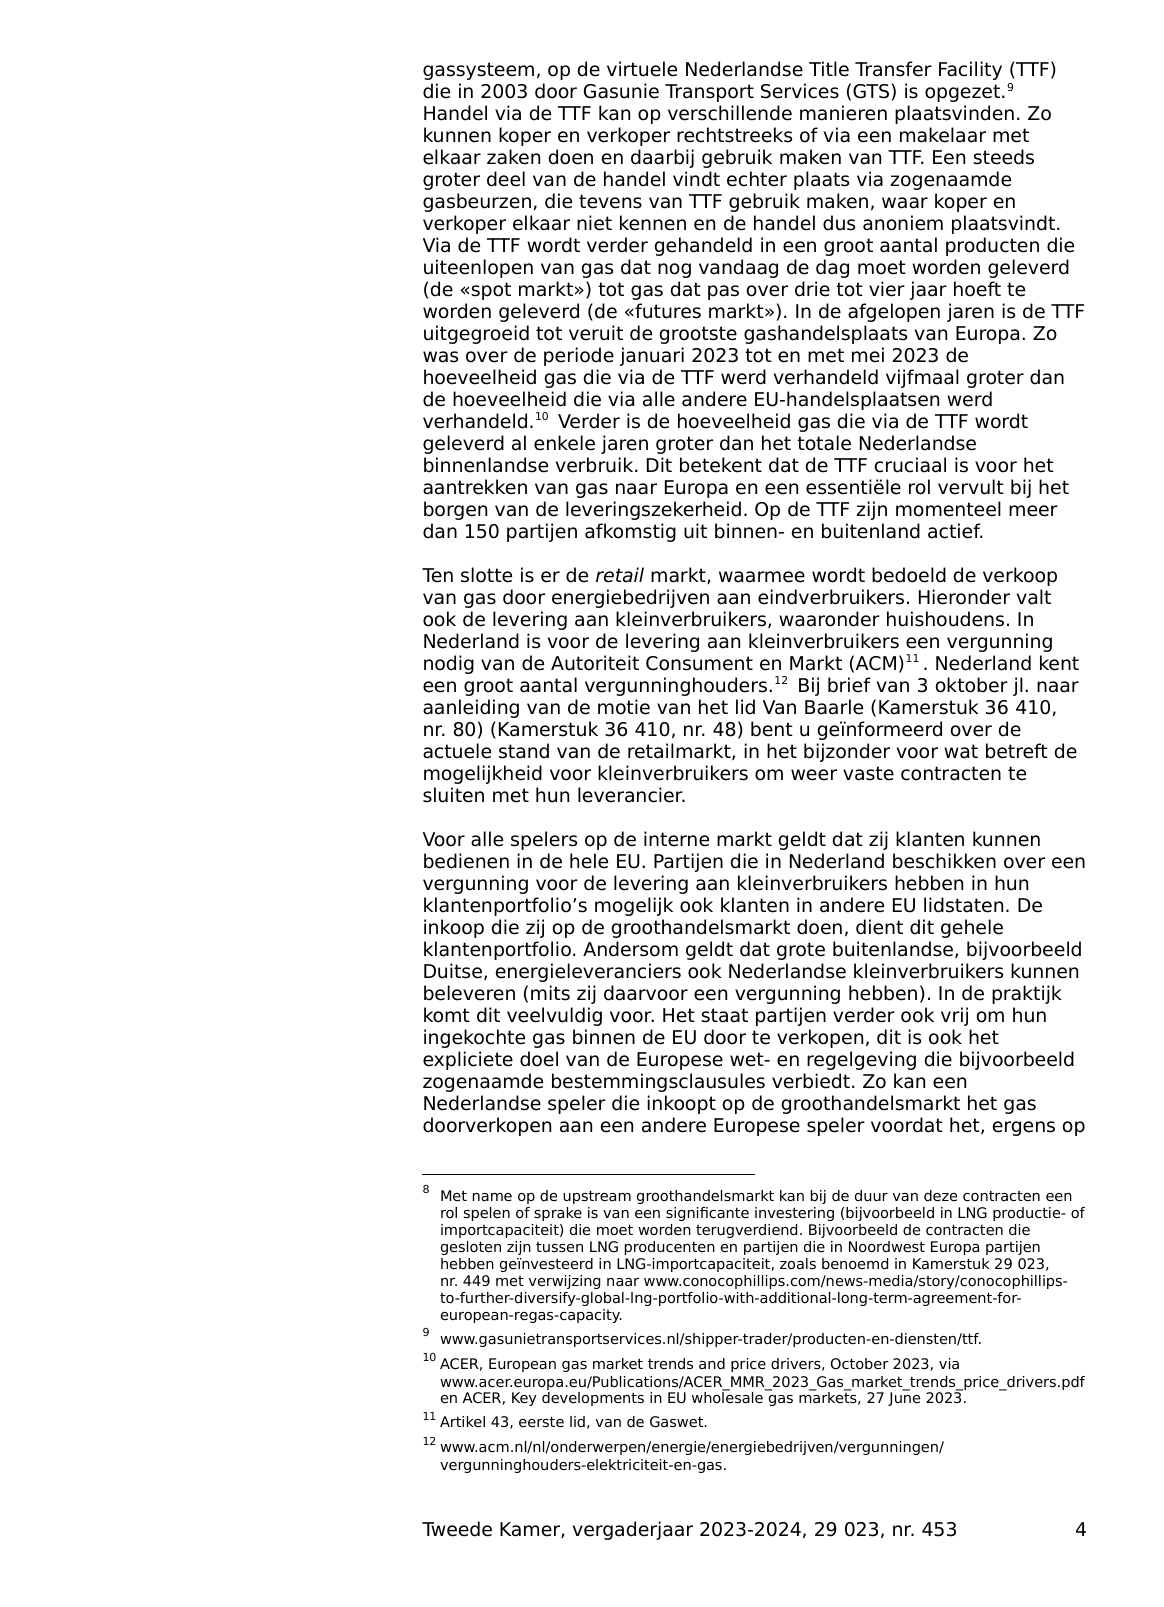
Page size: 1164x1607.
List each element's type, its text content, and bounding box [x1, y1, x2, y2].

text gassysteem, op de virtuele Nederlandse Title Transfer Facility (TTF) die in 2003 door Gasunie Transport Services (GTS) is opgezet. Handel via de TTF kan op verschillende manieren plaatsvinden. Zo kunnen koper en verkoper rechtstreeks of via een makelaar met elkaar zaken doen en daarbij gebruik maken van TTF. Een steeds groter deel van de handel vindt echter plaats via zogenaamde gasbeurzen, die tevens van TTF gebruik maken, waar koper en verkoper elkaar niet kennen en de handel dus anoniem plaatsvindt. Via de TTF wordt verder gehandeld in een groot aantal producten die uiteenlopen van gas dat nog vandaag de dag moet worden geleverd (de «spot markt») tot gas dat pas over drie tot vier jaar hoeft te worden geleverd (de «futures markt»). In de afgelopen jaren is de TTF uitgegroeid tot veruit de grootste gashandelsplaats van Europa. Zo was over de periode januari 2023 tot en met mei 2023 de hoeveelheid gas die via de TTF werd verhandeld vijfmaal groter dan de hoeveelheid die via alle andere EU-handelsplaatsen werd verhandeld. Verder is de hoeveelheid gas die via de TTF wordt geleverd al enkele jaren groter dan het totale Nederlandse binnenlandse verbruik. Dit betekent dat de TTF cruciaal is voor het aantrekken van gas naar Europa en een essentiële rol vervult bij het borgen van de leveringszekerheid. Op de TTF zijn momenteel meer dan 150 partijen afkomstig uit binnen- en buitenland actief. [422, 59, 1087, 543]
text Ten slotte is er de retail markt, waarmee wordt bedoeld de verkoop van gas door energiebedrijven aan eindverbruikers. Hieronder valt ook de levering aan kleinverbruikers, waaronder huishoudens. In Nederland is voor de levering aan kleinverbruikers een vergunning nodig van de Autoriteit Consument en Markt (ACM). Nederland kent een groot aantal vergunninghouders. Bij brief van 3 oktober jl. naar aanleiding van de motie van het lid Van Baarle (Kamerstuk 36 410, nr. 80) (Kamerstuk 36 410, nr. 48) bent u geïnformeerd over de actuele stand van de retailmarkt, in het bijzonder voor wat betreft de mogelijkheid voor kleinverbruikers om weer vaste contracten te sluiten met hun leverancier. [422, 565, 1087, 807]
text Voor alle spelers op de interne markt geldt dat zij klanten kunnen bedienen in de hele EU. Partijen die in Nederland beschikken over een vergunning voor de levering aan kleinverbruikers hebben in hun klantenportfolio’s mogelijk ook klanten in andere EU lidstaten. De inkoop die zij op de groothandelsmarkt doen, dient dit gehele klantenportfolio. Andersom geldt dat grote buitenlandse, bijvoorbeeld Duitse, energieleveranciers ook Nederlandse kleinverbruikers kunnen beleveren (mits zij daarvoor een vergunning hebben). In de praktijk komt dit veelvuldig voor. Het staat partijen verder ook vrij om hun ingekochte gas binnen de EU door te verkopen, dit is ook het expliciete doel van de Europese wet- en regelgeving die bijvoorbeeld zogenaamde bestemmingsclausules verbiedt. Zo kan een Nederlandse speler die inkoopt op de groothandelsmarkt het gas doorverkopen aan een andere Europese speler voordat het, ergens op [422, 829, 1087, 1136]
text ACER, European gas market trends and price drivers, October 2023, via www.acer.europa.eu/Publications/ACER_MMR_2023_Gas_market_trends_price_drivers.pdf en ACER, Key developments in EU wholesale gas markets, 27 June 2023. [422, 1352, 1087, 1407]
text www.acm.nl/nl/onderwerpen/energie/energiebedrijven/vergunningen/vergunninghouders-elektriciteit-en-gas. [422, 1435, 1087, 1474]
text Met name op de upstream groothandelsmarkt kan bij de duur van deze contracten een rol spelen of sprake is van een significante investering (bijvoorbeeld in LNG productie- of importcapaciteit) die moet worden terugverdiend. Bijvoorbeeld de contracten die gesloten zijn tussen LNG producenten en partijen die in Noordwest Europa partijen hebben geïnvesteerd in LNG-importcapaciteit, zoals benoemd in Kamerstuk 29 023, nr. 449 met verwijzing naar www.conocophillips.com/news-media/story/conocophillips-to-further-diversify-global-lng-portfolio-with-additional-long-term-agreement-for-european-regas-capacity. [422, 1183, 1087, 1324]
text Artikel 43, eerste lid, van de Gaswet. [422, 1410, 1087, 1432]
text www.gasunietransportservices.nl/shipper-trader/producten-en-diensten/ttf. [422, 1327, 1087, 1349]
